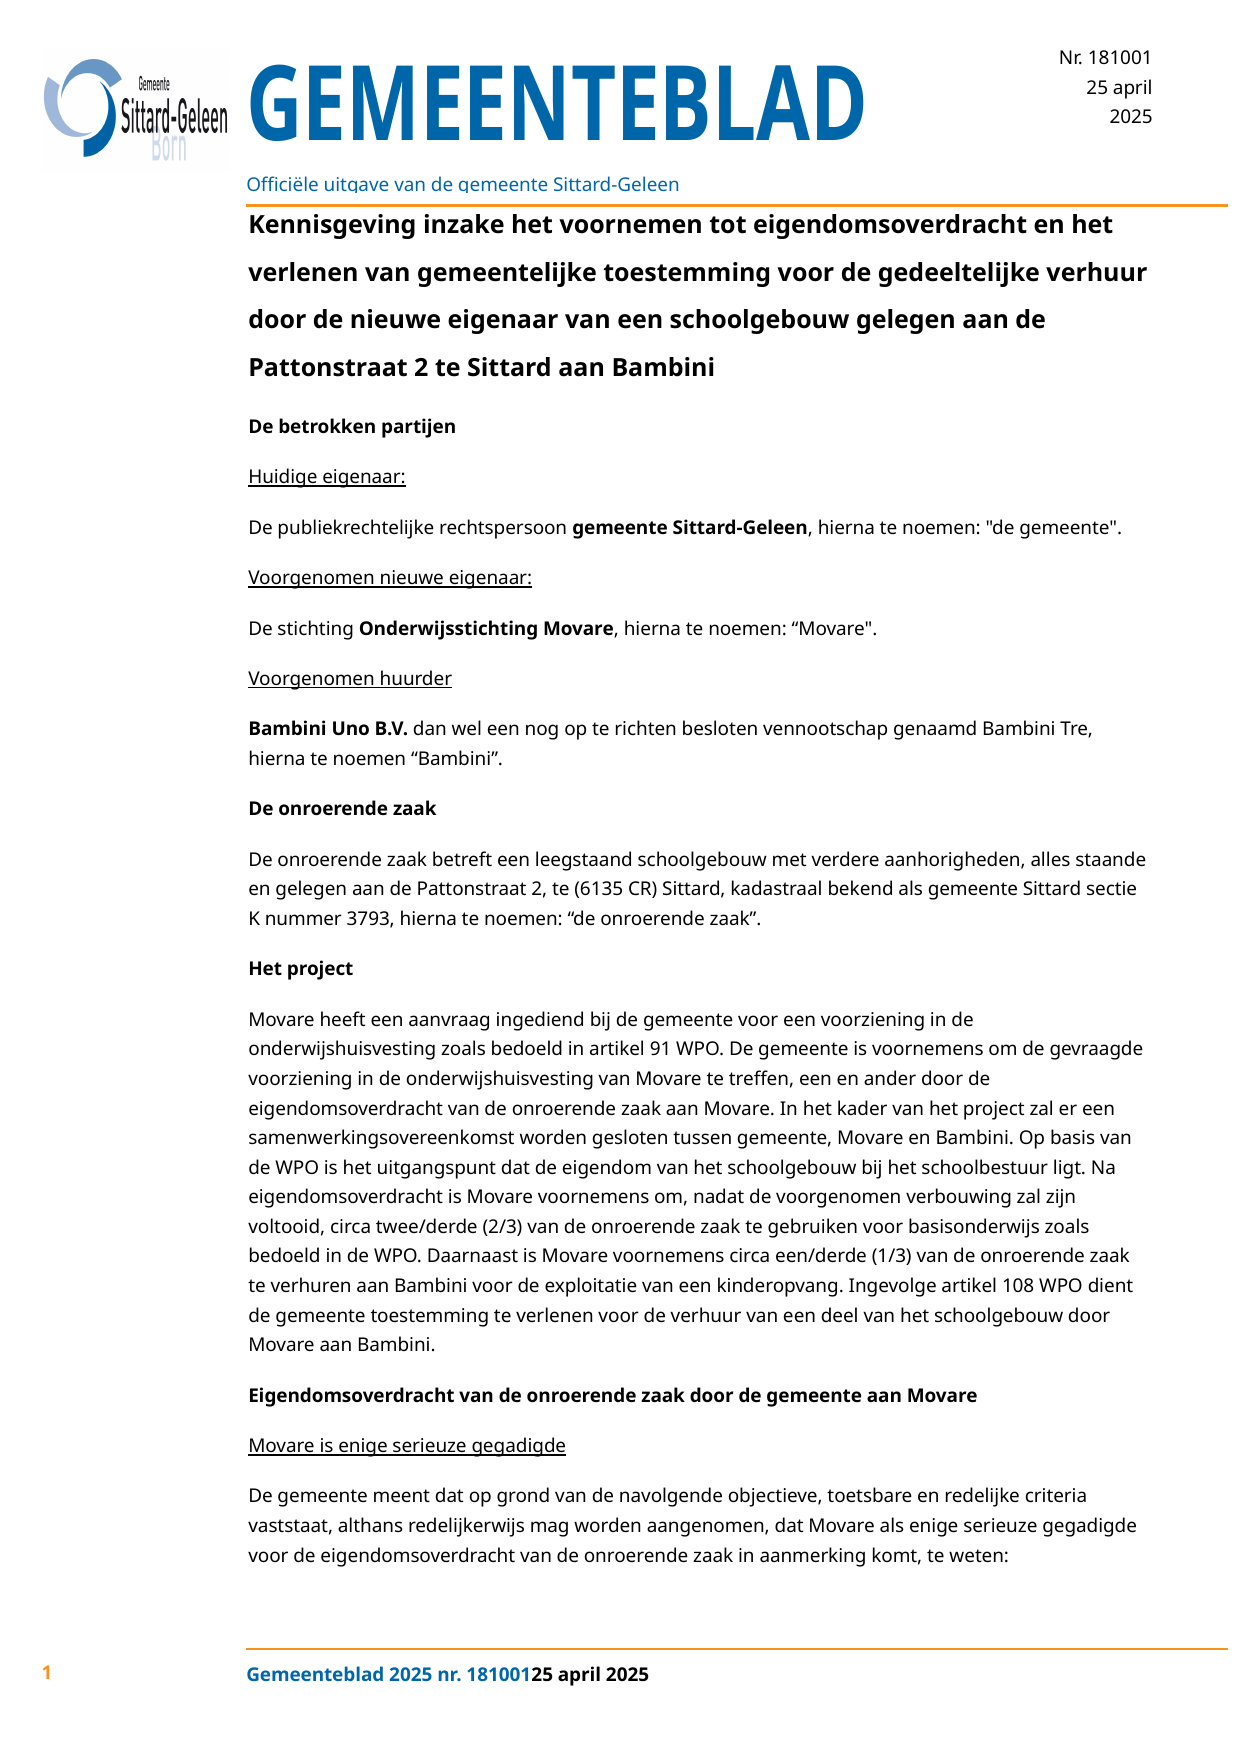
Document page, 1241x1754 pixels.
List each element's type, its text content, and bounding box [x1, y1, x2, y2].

text Het project [248, 956, 1152, 981]
text De publiekrechtelijke rechtspersoon gemeente Sittard-Geleen, hierna te noemen: "de gemeente". [248, 514, 1152, 540]
text Voorgenomen huurder [248, 665, 1152, 691]
text Eigendomsoverdracht van de onroerende zaak door de gemeente aan Movare [248, 1382, 1152, 1408]
text De onroerende zaak [248, 796, 1152, 821]
text Movare is enige serieuze gegadigde [248, 1432, 1152, 1458]
text Movare heeft een aanvraag ingediend bij de gemeente voor een voorziening in de onderwijshuisvesting zoals bedoeld in artikel 91 WPO. De gemeente is voornemens om de gevraagde voorziening in de onderwijshuisvesting van Movare te treffen, een en ander door de eigendomsoverdracht van de onroerende zaak aan Movare. In het kader van het project zal er een samenwerkingsovereenkomst worden gesloten tussen gemeente, Movare en Bambini. Op basis van de WPO is het uitgangspunt dat de eigendom van het schoolgebouw bij het schoolbestuur ligt. Na eigendomsoverdracht is Movare voornemens om, nadat de voorgenomen verbouwing zal zijn voltooid, circa twee/derde (2/3) van de onroerende zaak te gebruiken voor basisonderwijs zoals bedoeld in de WPO. Daarnaast is Movare voornemens circa een/derde (1/3) van de onroerende zaak te verhuren aan Bambini voor de exploitatie van een kinderopvang. Ingevolge artikel 108 WPO dient de gemeente toestemming te verlenen voor de verhuur van een deel van het schoolgebouw door Movare aan Bambini. [248, 1006, 1152, 1357]
text Bambini Uno B.V. dan wel een nog op te richten besloten vennootschap genaamd Bambini Tre, hierna te noemen “Bambini”. [248, 716, 1152, 771]
text Kennisgeving inzake het voornemen tot eigendomsoverdracht en het verlenen van gemeentelijke toestemming voor de gedeeltelijke verhuur door de nieuwe eigenaar van een schoolgebouw gelegen aan de Pattonstraat 2 te Sittard aan Bambini [248, 207, 1152, 384]
text De onroerende zaak betreft een leegstaand schoolgebouw met verdere aanhorigheden, alles staande en gelegen aan de Pattonstraat 2, te (6135 CR) Sittard, kadastraal bekend als gemeente Sittard sectie K nummer 3793, hierna te noemen: “de onroerende zaak”. [248, 846, 1152, 931]
text De stichting Onderwijsstichting Movare, hierna te noemen: “Movare". [248, 615, 1152, 641]
text Voorgenomen nieuwe eigenaar: [248, 564, 1152, 590]
text De betrokken partijen [248, 413, 1152, 439]
text Huidige eigenaar: [248, 463, 1152, 489]
text De gemeente meent dat op grond van de navolgende objectieve, toetsbare en redelijke criteria vaststaat, althans redelijkerwijs mag worden aangenomen, dat Movare als enige serieuze gegadigde voor de eigendomsoverdracht van de onroerende zaak in aanmerking komt, te weten: [248, 1483, 1152, 1568]
picture [41, 47, 231, 172]
